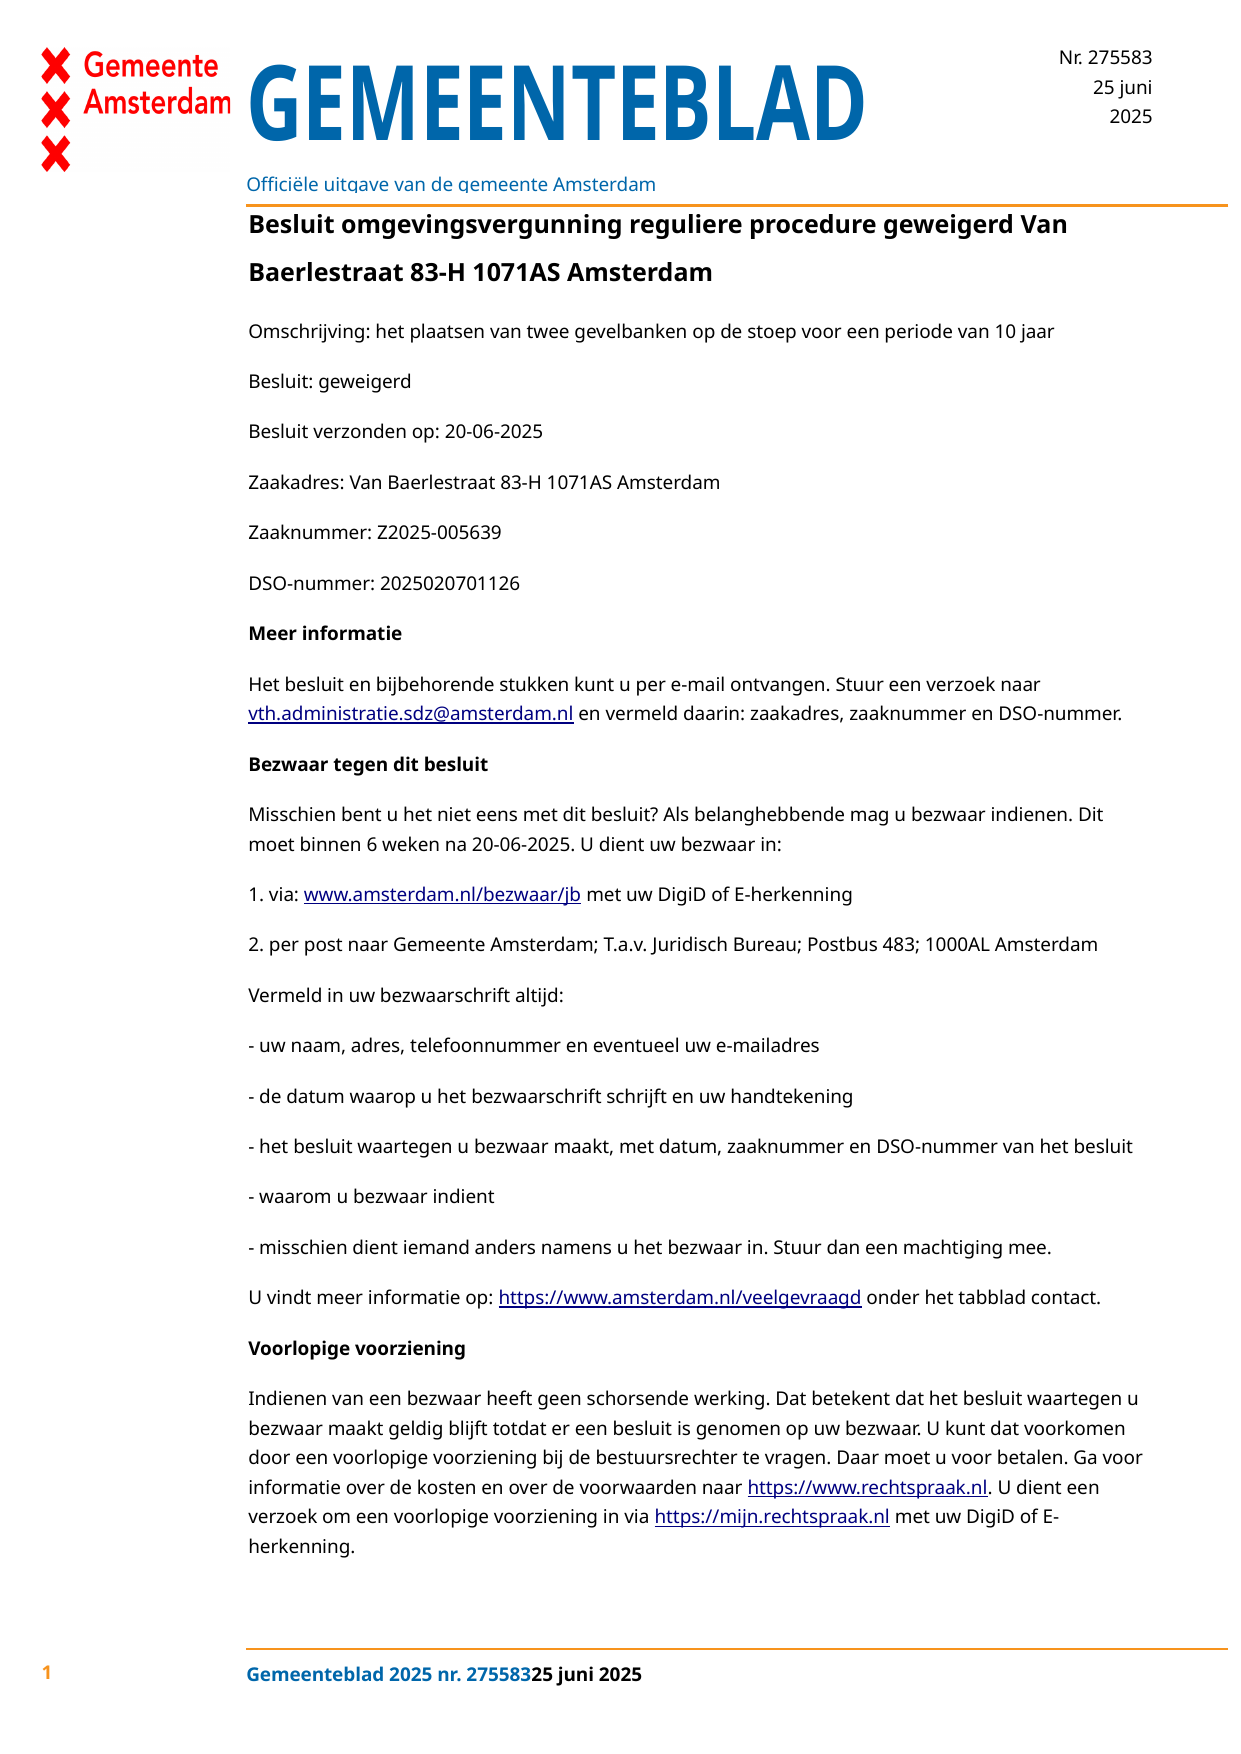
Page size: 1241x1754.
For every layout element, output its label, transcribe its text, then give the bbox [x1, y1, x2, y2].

text - de datum waarop u het bezwaarschrift schrijft en uw handtekening [248, 1083, 1152, 1109]
text 2. per post naar Gemeente Amsterdam; T.a.v. Juridisch Bureau; Postbus 483; 1000AL Amsterdam [248, 932, 1152, 957]
text Besluit omgevingsvergunning reguliere procedure geweigerd Van Baerlestraat 83-H 1071AS Amsterdam [248, 207, 1152, 288]
text Het besluit en bijbehorende stukken kunt u per e-mail ontvangen. Stuur een verzoek naar vth.administratie.sdz@amsterdam.nl en vermeld daarin: zaakadres, zaaknummer en DSO-nummer. [248, 671, 1152, 726]
text Zaaknummer: Z2025-005639 [248, 519, 1152, 545]
text - waarom u bezwaar indient [248, 1184, 1152, 1209]
text Voorlopige voorziening [248, 1335, 1152, 1361]
text Misschien bent u het niet eens met dit besluit? Als belanghebbende mag u bezwaar indienen. Dit moet binnen 6 weken na 20-06-2025. U dient uw bezwaar in: [248, 801, 1152, 857]
text Vermeld in uw bezwaarschrift altijd: [248, 982, 1152, 1008]
text - het besluit waartegen u bezwaar maakt, met datum, zaaknummer en DSO-nummer van het besluit [248, 1133, 1152, 1159]
text - uw naam, adres, telefoonnummer en eventueel uw e-mailadres [248, 1032, 1152, 1058]
text Indienen van een bezwaar heeft geen schorsende werking. Dat betekent dat het besluit waartegen u bezwaar maakt geldig blijft totdat er een besluit is genomen op uw bezwaar. U kunt dat voorkomen door een voorlopige voorziening bij de bestuursrechter te vragen. Daar moet u voor betalen. Ga voor informatie over de kosten en over de voorwaarden naar https://www.rechtspraak.nl. U dient een verzoek om een voorlopige voorziening in via https://mijn.rechtspraak.nl met uw DigiD of E-herkenning. [248, 1385, 1152, 1559]
text - misschien dient iemand anders namens u het bezwaar in. Stuur dan een machtiging mee. [248, 1234, 1152, 1260]
text Omschrijving: het plaatsen van twee gevelbanken op de stoep voor een periode van 10 jaar [248, 318, 1152, 344]
text Zaakadres: Van Baerlestraat 83-H 1071AS Amsterdam [248, 469, 1152, 495]
picture [41, 47, 231, 172]
text Bezwaar tegen dit besluit [248, 751, 1152, 777]
text DSO-nummer: 2025020701126 [248, 570, 1152, 596]
text U vindt meer informatie op: https://www.amsterdam.nl/veelgevraagd onder het tabblad contact. [248, 1284, 1152, 1310]
text Besluit verzonden op: 20-06-2025 [248, 419, 1152, 444]
text Meer informatie [248, 620, 1152, 646]
text Besluit: geweigerd [248, 368, 1152, 394]
text 1. via: www.amsterdam.nl/bezwaar/jb met uw DigiD of E-herkenning [248, 881, 1152, 907]
